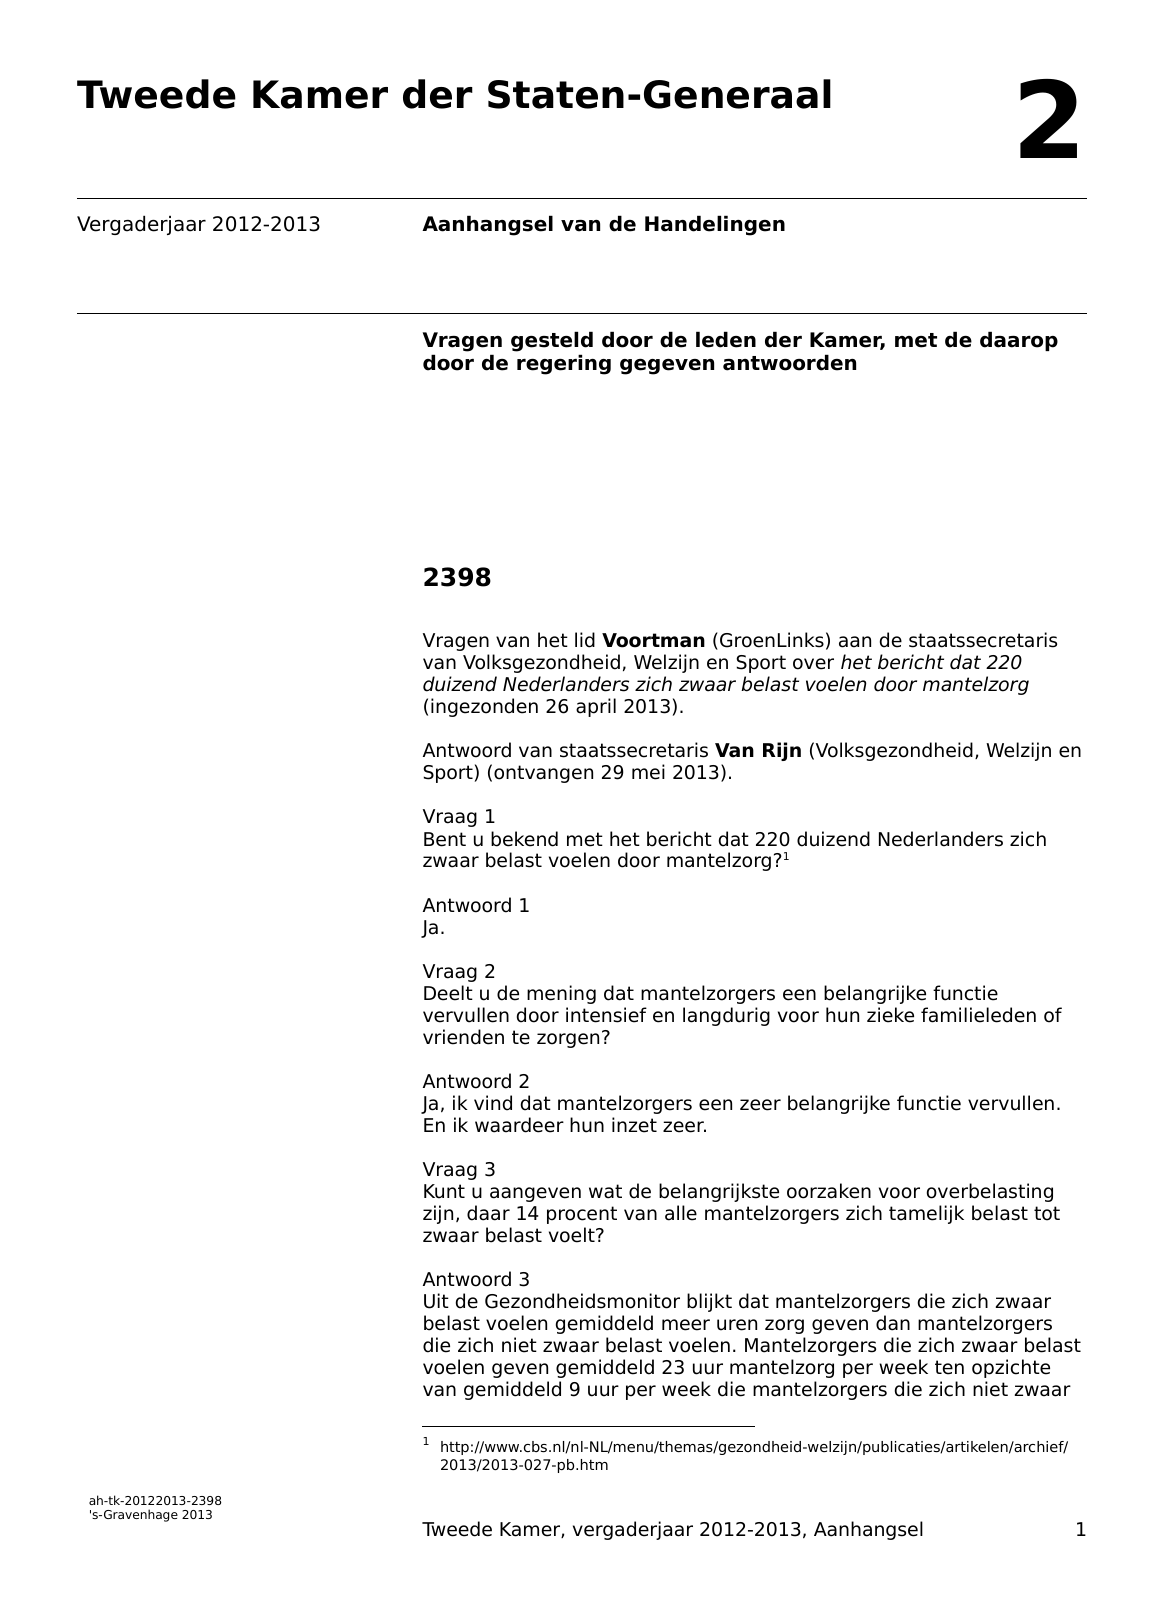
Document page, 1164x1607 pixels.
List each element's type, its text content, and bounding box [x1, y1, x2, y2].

text ah-tk-20122013-2398 [88, 1494, 323, 1508]
text Vragen van het lid Voortman (GroenLinks) aan de staatssecretaris van Volksgezondheid, Welzijn en Sport over het bericht dat 220 duizend Nederlanders zich zwaar belast voelen door mantelzorg (ingezonden 26 april 2013). [422, 630, 1087, 718]
text Antwoord 3 [422, 1269, 1087, 1291]
text Ja, ik vind dat mantelzorgers een zeer belangrijke functie vervullen. En ik waardeer hun inzet zeer. [422, 1093, 1087, 1137]
text Uit de Gezondheidsmonitor blijkt dat mantelzorgers die zich zwaar belast voelen gemiddeld meer uren zorg geven dan mantelzorgers die zich niet zwaar belast voelen. Mantelzorgers die zich zwaar belast voelen geven gemiddeld 23 uur mantelzorg per week ten opzichte van gemiddeld 9 uur per week die mantelzorgers die zich niet zwaar [422, 1291, 1087, 1401]
table_cell Vragen gesteld door de leden der Kamer, met de daarop door de regering gegeven antwoorden [422, 314, 1087, 375]
text http://www.cbs.nl/nl-NL/menu/themas/gezondheid-welzijn/publicaties/artikelen/archief/2013/2013-027-pb.htm [422, 1435, 1087, 1474]
table_header Tweede Kamer der Staten-Generaal [77, 59, 886, 198]
table_cell Vergaderjaar 2012-2013 [77, 199, 422, 313]
text Antwoord van staatssecretaris Van Rijn (Volksgezondheid, Welzijn en Sport) (ontvangen 29 mei 2013). [422, 740, 1087, 784]
text 2398 [422, 563, 1087, 592]
text Ja. [422, 917, 1087, 938]
text Deelt u de mening dat mantelzorgers een belangrijke functie vervullen door intensief en langdurig voor hun zieke familieleden of vrienden te zorgen? [422, 983, 1087, 1049]
table_header 2 [886, 59, 1087, 198]
table_cell [77, 314, 422, 375]
text Kunt u aangeven wat de belangrijkste oorzaken voor overbelasting zijn, daar 14 procent van alle mantelzorgers zich tamelijk belast tot zwaar belast voelt? [422, 1181, 1087, 1247]
text Vraag 1 [422, 806, 1087, 828]
text Vraag 3 [422, 1159, 1087, 1181]
text Vraag 2 [422, 961, 1087, 983]
text Antwoord 1 [422, 894, 1087, 917]
text Bent u bekend met het bericht dat 220 duizend Nederlanders zich zwaar belast voelen door mantelzorg? [422, 828, 1087, 872]
text Antwoord 2 [422, 1071, 1087, 1093]
table_cell Aanhangsel van de Handelingen [422, 199, 1087, 313]
text 's-Gravenhage 2013 [88, 1508, 323, 1522]
